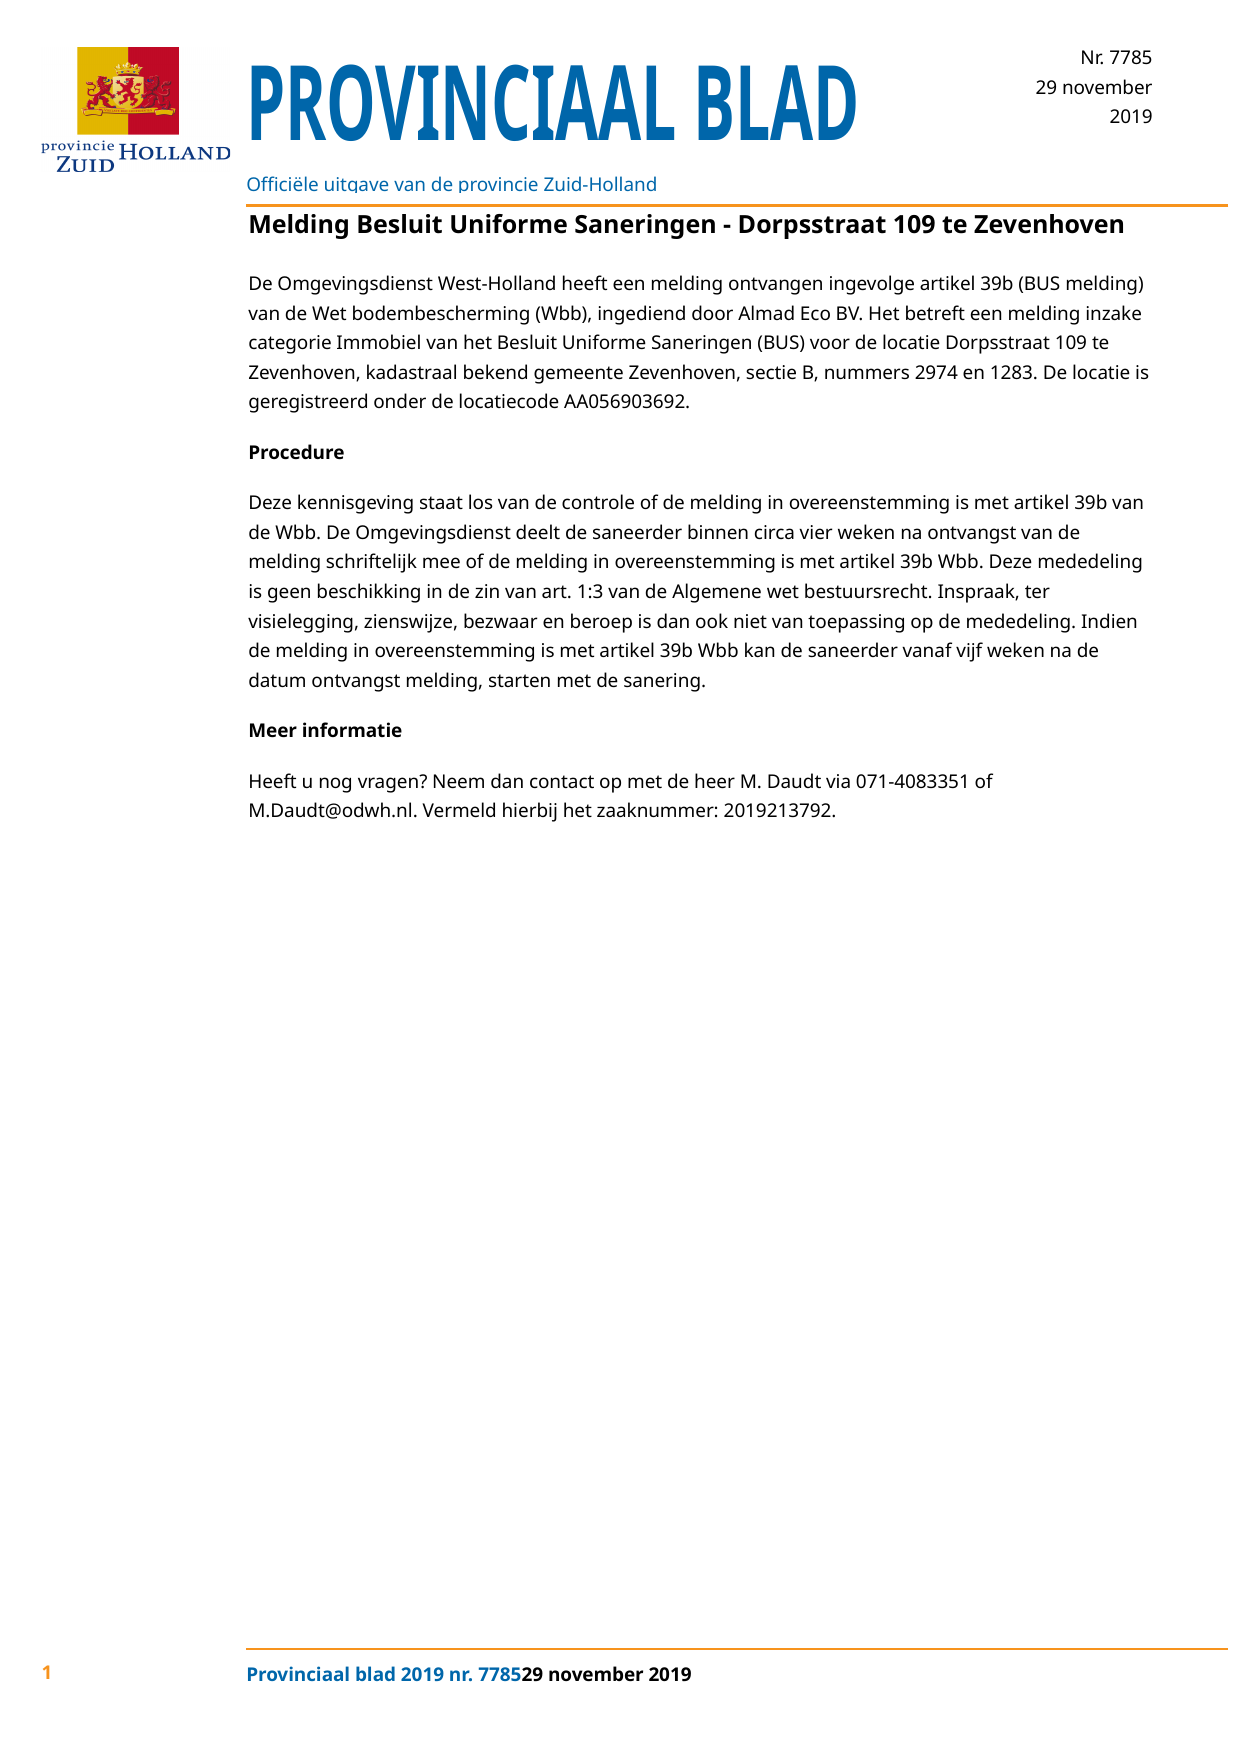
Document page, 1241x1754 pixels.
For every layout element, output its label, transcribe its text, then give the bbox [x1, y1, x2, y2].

text De Omgevingsdienst West-Holland heeft een melding ontvangen ingevolge artikel 39b (BUS melding) van de Wet bodembescherming (Wbb), ingediend door Almad Eco BV. Het betreft een melding inzake categorie Immobiel van het Besluit Uniforme Saneringen (BUS) voor de locatie Dorpsstraat 109 te Zevenhoven, kadastraal bekend gemeente Zevenhoven, sectie B, nummers 2974 en 1283. De locatie is geregistreerd onder de locatiecode AA056903692. [248, 270, 1152, 414]
text Meer informatie [248, 717, 1152, 743]
text Heeft u nog vragen? Neem dan contact op met de heer M. Daudt via 071-4083351 of M.Daudt@odwh.nl. Vermeld hierbij het zaaknummer: 2019213792. [248, 768, 1152, 823]
text Melding Besluit Uniforme Saneringen - Dorpsstraat 109 te Zevenhoven [248, 207, 1152, 241]
text Deze kennisgeving staat los van de controle of de melding in overeenstemming is met artikel 39b van de Wbb. De Omgevingsdienst deelt de saneerder binnen circa vier weken na ontvangst van de melding schriftelijk mee of de melding in overeenstemming is met artikel 39b Wbb. Deze mededeling is geen beschikking in de zin van art. 1:3 van de Algemene wet bestuursrecht. Inspraak, ter visielegging, zienswijze, bezwaar en beroep is dan ook niet van toepassing op de mededeling. Indien de melding in overeenstemming is met artikel 39b Wbb kan de saneerder vanaf vijf weken na de datum ontvangst melding, starten met de sanering. [248, 489, 1152, 693]
text Procedure [248, 439, 1152, 465]
picture [41, 47, 231, 172]
